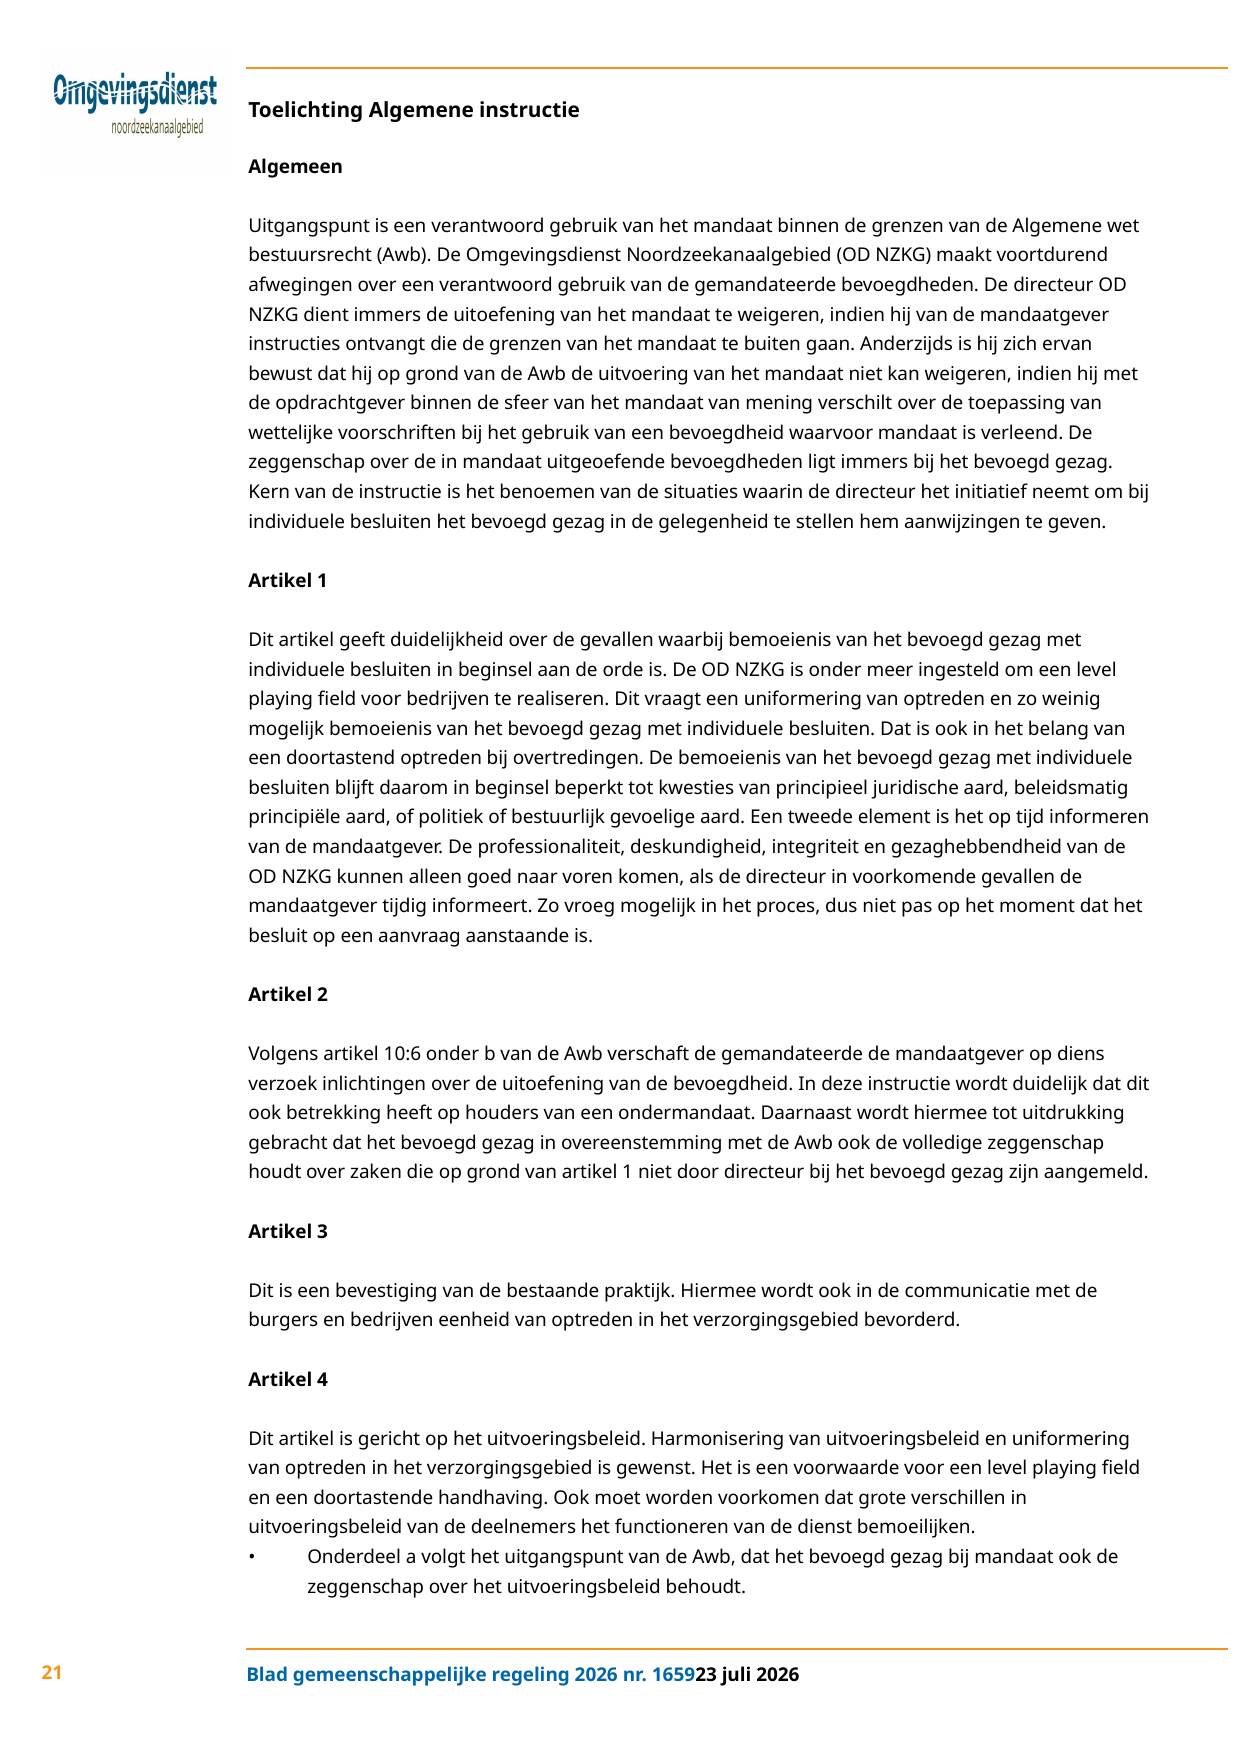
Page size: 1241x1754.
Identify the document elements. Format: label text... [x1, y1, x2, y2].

text Algemeen [248, 153, 1152, 179]
text Artikel 3 [248, 1218, 1152, 1244]
text Volgens artikel 10:6 onder b van de Awb verschaft de gemandateerde de mandaatgever op diens verzoek inlichtingen over de uitoefening van de bevoegdheid. In deze instructie wordt duidelijk dat dit ook betrekking heeft op houders van een ondermandaat. Daarnaast wordt hiermee tot uitdrukking gebracht dat het bevoegd gezag in overeenstemming met de Awb ook de volledige zeggenschap houdt over zaken die op grond van artikel 1 niet door directeur bij het bevoegd gezag zijn aangemeld. [248, 1040, 1152, 1184]
text Artikel 1 [248, 567, 1152, 593]
text Dit is een bevestiging van de bestaande praktijk. Hiermee wordt ook in de communicatie met de burgers en bedrijven eenheid van optreden in het verzorgingsgebied bevorderd. [248, 1277, 1152, 1332]
text Uitgangspunt is een verantwoord gebruik van het mandaat binnen de grenzen van de Algemene wet bestuursrecht (Awb). De Omgevingsdienst Noordzeekanaalgebied (OD NZKG) maakt voortdurend afwegingen over een verantwoord gebruik van de gemandateerde bevoegdheden. De directeur OD NZKG dient immers de uitoefening van het mandaat te weigeren, indien hij van de mandaatgever instructies ontvangt die de grenzen van het mandaat te buiten gaan. Anderzijds is hij zich ervan bewust dat hij op grond van de Awb de uitvoering van het mandaat niet kan weigeren, indien hij met de opdrachtgever binnen de sfeer van het mandaat van mening verschilt over de toepassing van wettelijke voorschriften bij het gebruik van een bevoegdheid waarvoor mandaat is verleend. De zeggenschap over de in mandaat uitgeoefende bevoegdheden ligt immers bij het bevoegd gezag. Kern van de instructie is het benoemen van de situaties waarin de directeur het initiatief neemt om bij individuele besluiten het bevoegd gezag in de gelegenheid te stellen hem aanwijzingen te geven. [248, 212, 1152, 534]
text Artikel 2 [248, 981, 1152, 1007]
text Dit artikel is gericht op het uitvoeringsbeleid. Harmonisering van uitvoeringsbeleid en uniformering van optreden in het verzorgingsgebied is gewenst. Het is een voorwaarde voor een level playing field en een doortastende handhaving. Ook moet worden voorkomen dat grote verschillen in uitvoeringsbeleid van de deelnemers het functioneren van de dienst bemoeilijken. [248, 1425, 1152, 1539]
text Toelichting Algemene instructie [248, 95, 1152, 123]
list Onderdeel a volgt het uitgangspunt van de Awb, dat het bevoegd gezag bij mandaat ook de zeggenschap over het uitvoeringsbeleid behoudt. [248, 1543, 1152, 1599]
text Dit artikel geeft duidelijkheid over de gevallen waarbij bemoeienis van het bevoegd gezag met individuele besluiten in beginsel aan de orde is. De OD NZKG is onder meer ingesteld om een level playing field voor bedrijven te realiseren. Dit vraagt een uniformering van optreden en zo weinig mogelijk bemoeienis van het bevoegd gezag met individuele besluiten. Dat is ook in het belang van een doortastend optreden bij overtredingen. De bemoeienis van het bevoegd gezag met individuele besluiten blijft daarom in beginsel beperkt tot kwesties van principieel juridische aard, beleidsmatig principiële aard, of politiek of bestuurlijk gevoelige aard. Een tweede element is het op tijd informeren van de mandaatgever. De professionaliteit, deskundigheid, integriteit en gezaghebbendheid van de OD NZKG kunnen alleen goed naar voren komen, als de directeur in voorkomende gevallen de mandaatgever tijdig informeert. Zo vroeg mogelijk in het proces, dus niet pas op het moment dat het besluit op een aanvraag aanstaande is. [248, 626, 1152, 948]
text Artikel 4 [248, 1366, 1152, 1392]
picture [41, 47, 231, 172]
